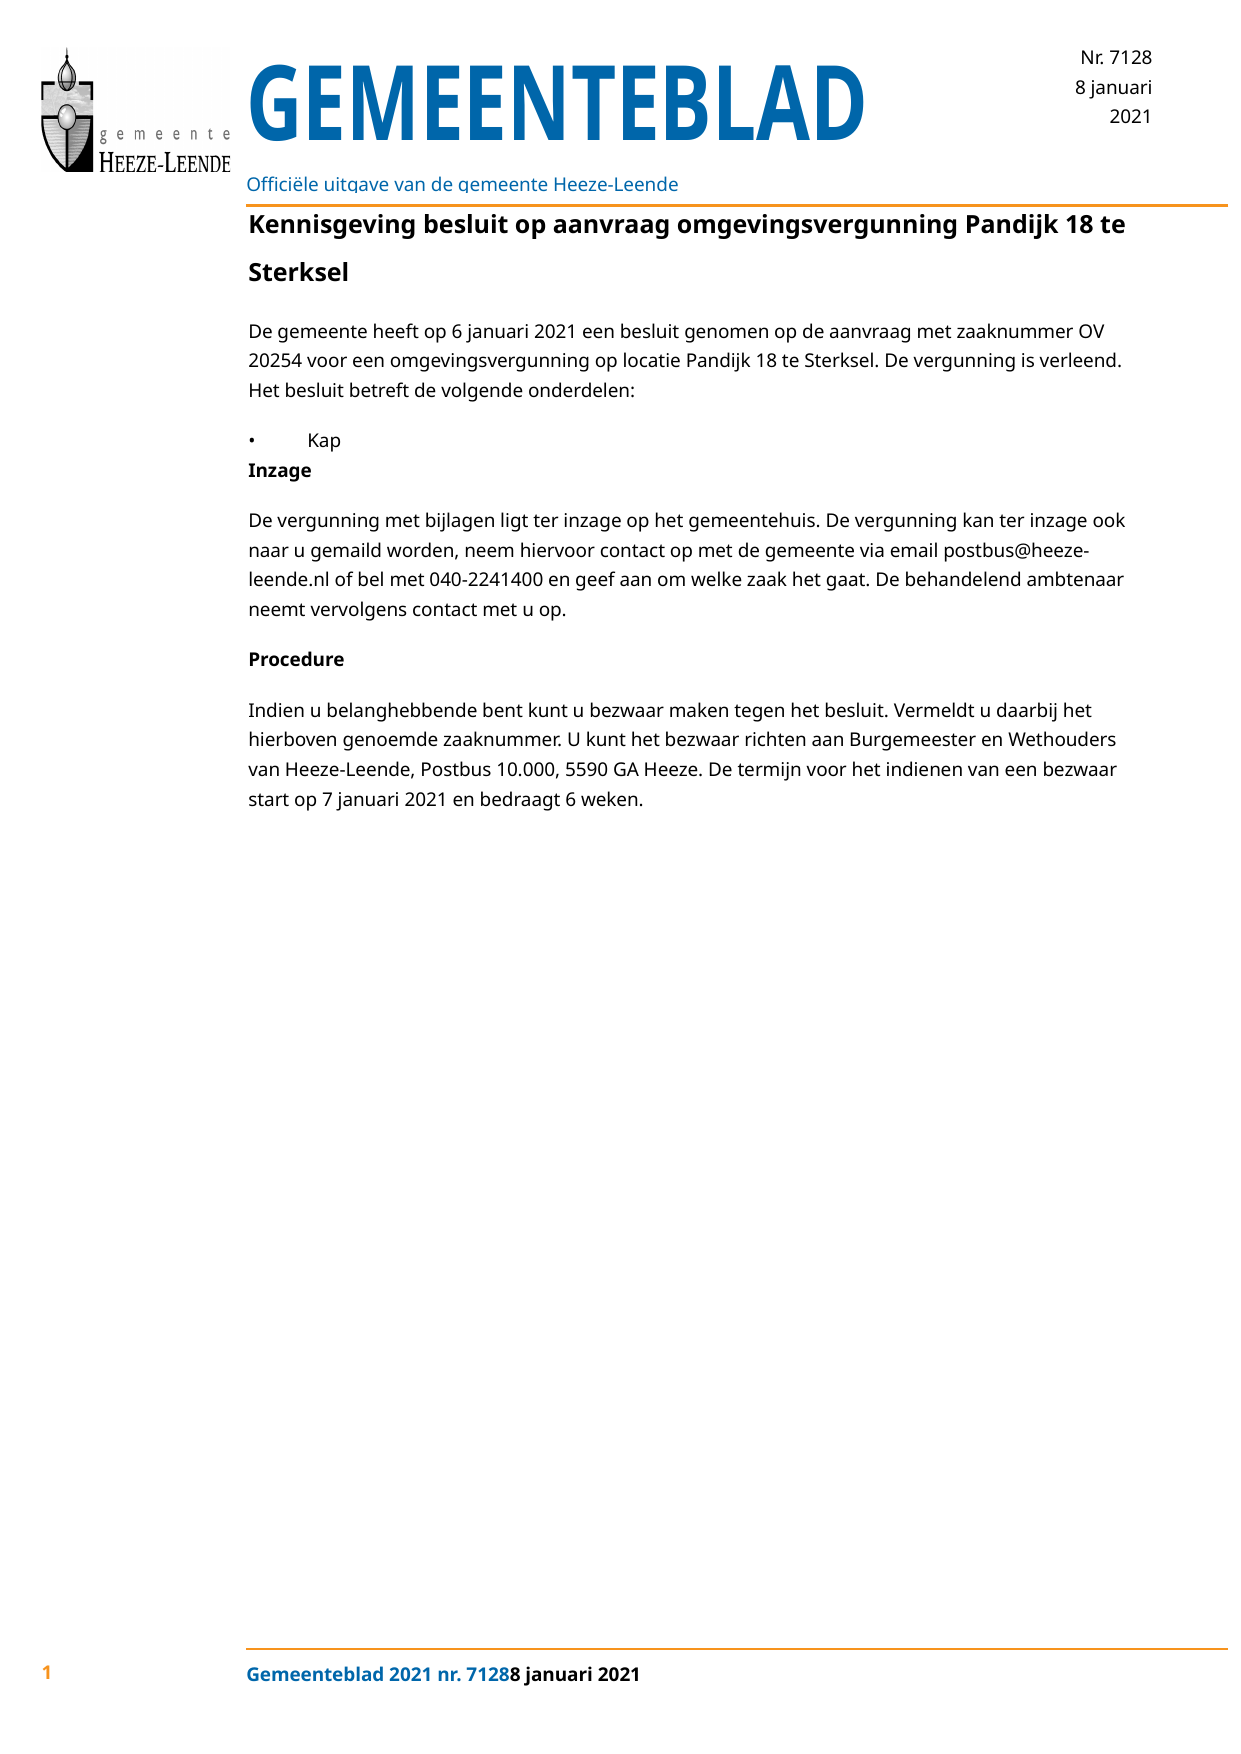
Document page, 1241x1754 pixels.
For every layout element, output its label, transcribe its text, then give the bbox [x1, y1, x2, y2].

text De gemeente heeft op 6 januari 2021 een besluit genomen op de aanvraag met zaaknummer OV 20254 voor een omgevingsvergunning op locatie Pandijk 18 te Sterksel. De vergunning is verleend. Het besluit betreft de volgende onderdelen: [248, 318, 1152, 403]
text Indien u belanghebbende bent kunt u bezwaar maken tegen het besluit. Vermeldt u daarbij het hierboven genoemde zaaknummer. U kunt het bezwaar richten aan Burgemeester en Wethouders van Heeze-Leende, Postbus 10.000, 5590 GA Heeze. De termijn voor het indienen van een bezwaar start op 7 januari 2021 en bedraagt 6 weken. [248, 697, 1152, 812]
text Inzage [248, 457, 1152, 483]
picture [41, 47, 231, 172]
list Kap [248, 427, 1152, 453]
text Procedure [248, 647, 1152, 672]
text De vergunning met bijlagen ligt ter inzage op het gemeentehuis. De vergunning kan ter inzage ook naar u gemaild worden, neem hiervoor contact op met de gemeente via email postbus@heeze-leende.nl of bel met 040-2241400 en geef aan om welke zaak het gaat. De behandelend ambtenaar neemt vervolgens contact met u op. [248, 507, 1152, 622]
text Kennisgeving besluit op aanvraag omgevingsvergunning Pandijk 18 te Sterksel [248, 207, 1152, 288]
